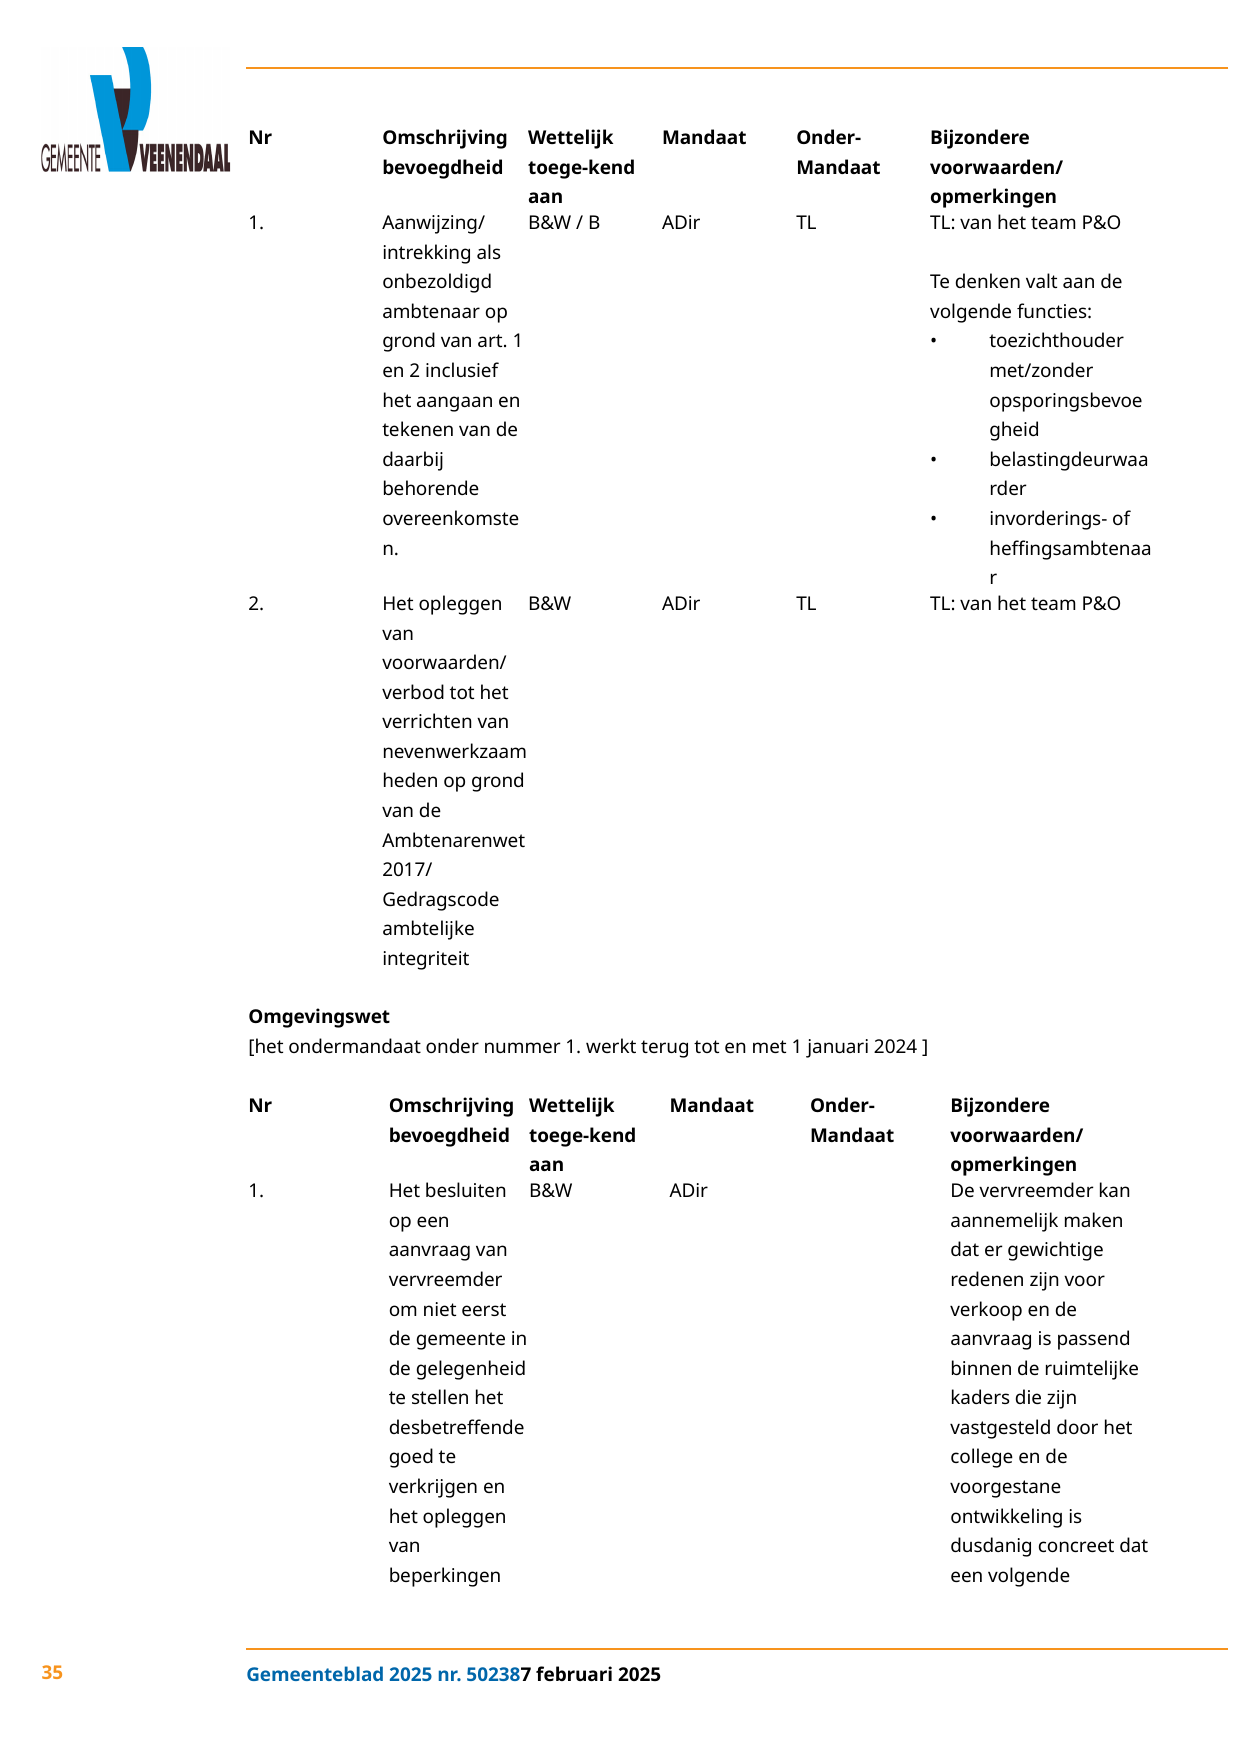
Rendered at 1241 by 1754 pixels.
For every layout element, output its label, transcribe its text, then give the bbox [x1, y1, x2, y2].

table_cell TL [796, 590, 930, 971]
picture [41, 47, 130, 172]
table_cell Aanwijzing/intrekking als onbezoldigd ambtenaar op grond van art. 1 en 2 inclusief het aangaan en tekenen van de daarbij behorende overeenkomsten. [382, 209, 528, 590]
table_cell TL: van het team P&O Te denken valt aan de volgende functies: toezichthouder met/zonder opsporingsbevoegheid belastingdeurwaarder invorderings- of heffingsambtenaar [930, 209, 1152, 590]
table_cell 1. [248, 1178, 388, 1588]
table_cell 2. [248, 590, 382, 971]
table_header Wettelijk toege-kend aan [529, 1093, 669, 1177]
table_header Mandaat [669, 1093, 810, 1177]
picture [123, 47, 231, 172]
table_header Onder- Mandaat [796, 125, 930, 209]
table_header Bijzondere voorwaarden/ opmerkingen [930, 125, 1152, 209]
table_header Omschrijving bevoegdheid [389, 1093, 529, 1177]
table_cell [810, 1178, 950, 1588]
table_header Bijzondere voorwaarden/ opmerkingen [950, 1093, 1152, 1177]
table_cell B&W [528, 590, 662, 971]
table_cell ADir [662, 209, 796, 590]
table_header Nr [248, 125, 382, 209]
table_cell ADir [662, 590, 796, 971]
table_cell Het opleggen van voorwaarden/ verbod tot het verrichten van nevenwerkzaamheden op grond van de Ambtenarenwet 2017/ Gedragscode ambtelijke integriteit [382, 590, 528, 971]
table_header Onder- Mandaat [810, 1093, 950, 1177]
table_header Nr [248, 1093, 388, 1177]
table_header Wettelijk toege-kend aan [528, 125, 662, 209]
text [het ondermandaat onder nummer 1. werkt terug tot en met 1 januari 2024 ] [248, 1033, 1152, 1059]
text Omgevingswet [248, 1004, 1152, 1029]
table_cell Het besluiten op een aanvraag van vervreemder om niet eerst de gemeente in de gelegenheid te stellen het desbetreffende goed te verkrijgen en het opleggen van beperkingen [389, 1178, 529, 1588]
table_cell B&W [529, 1178, 669, 1588]
table_header Omschrijving bevoegdheid [382, 125, 528, 209]
table_cell TL [796, 209, 930, 590]
table_cell 1. [248, 209, 382, 590]
table_cell De vervreemder kan aannemelijk maken dat er gewichtige redenen zijn voor verkoop en de aanvraag is passend binnen de ruimtelijke kaders die zijn vastgesteld door het college en de voorgestane ontwikkeling is dusdanig concreet dat een volgende [950, 1178, 1152, 1588]
table_header Mandaat [662, 125, 796, 209]
table_cell TL: van het team P&O [930, 590, 1152, 971]
table_cell B&W / B [528, 209, 662, 590]
table_cell ADir [669, 1178, 810, 1588]
